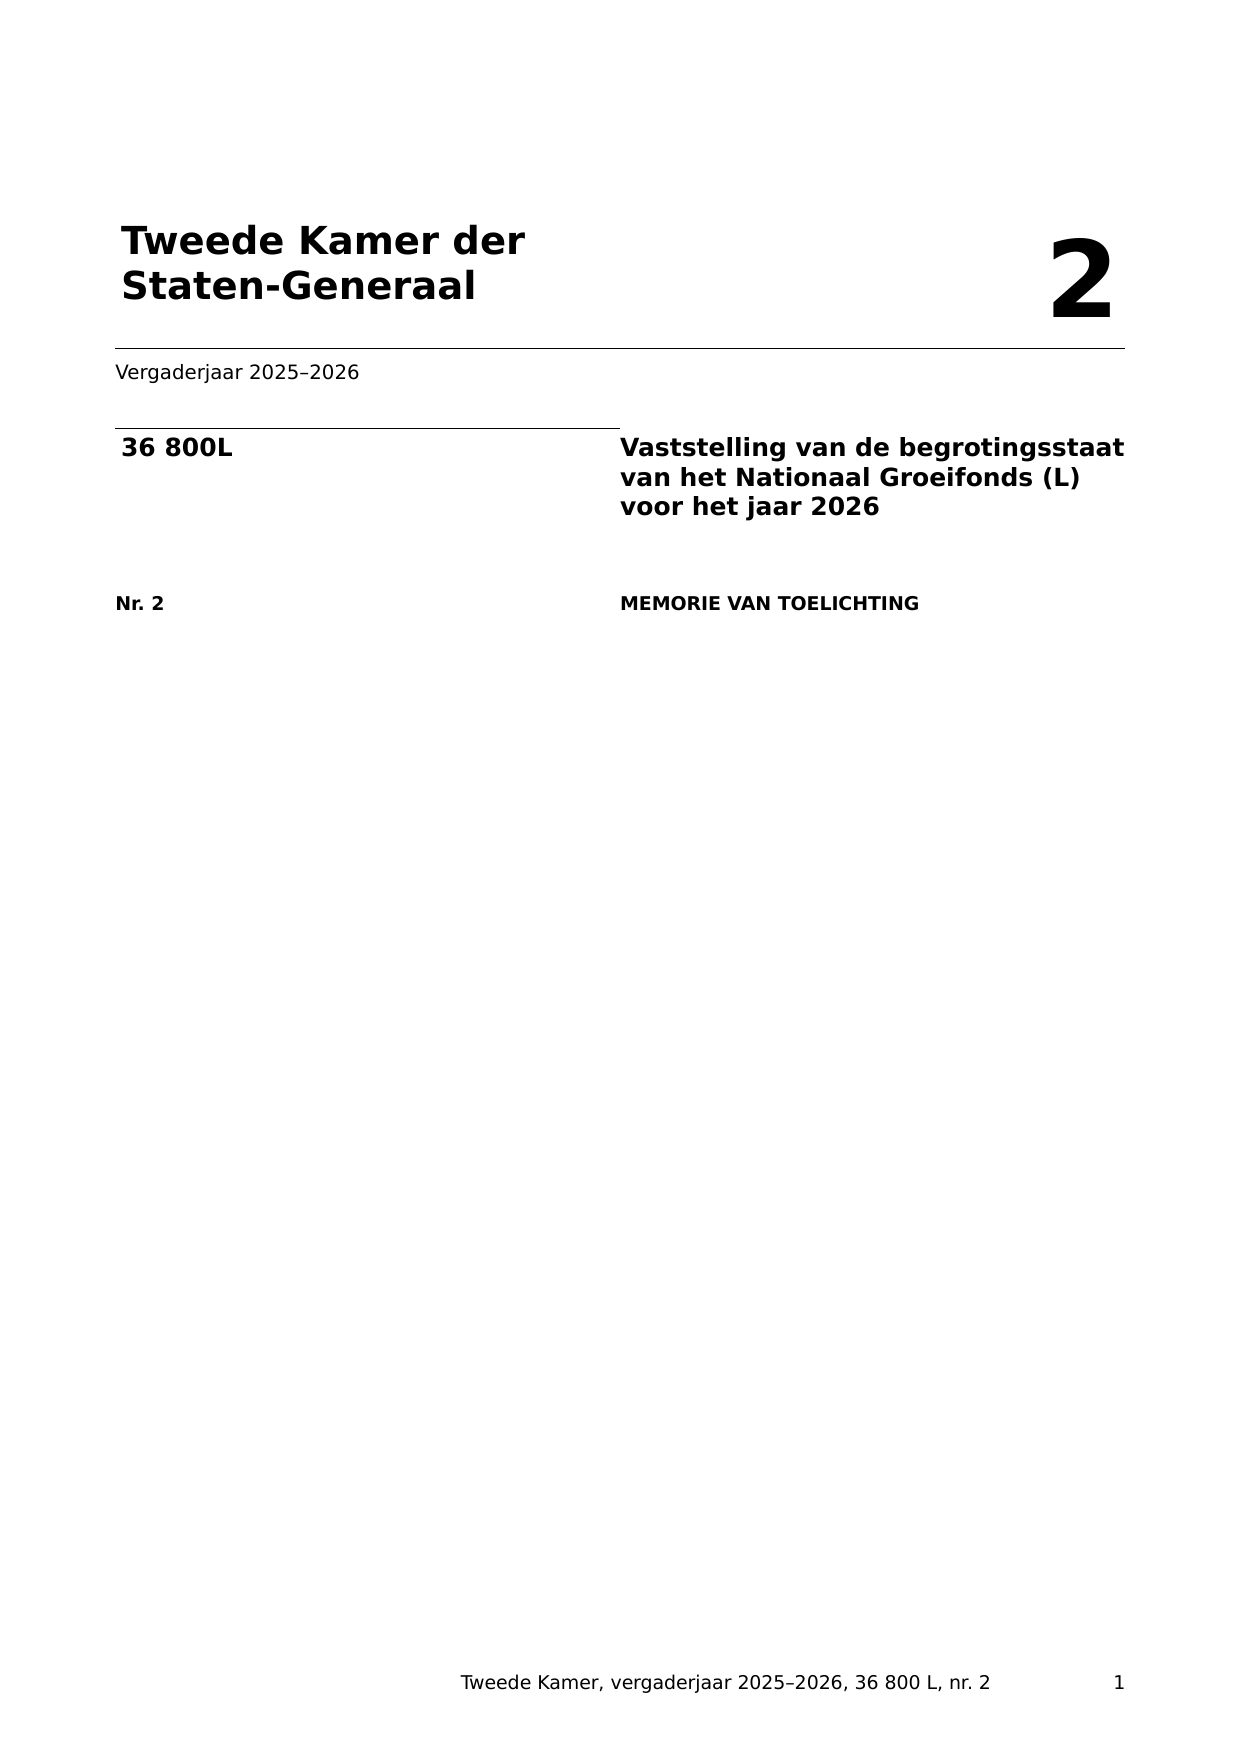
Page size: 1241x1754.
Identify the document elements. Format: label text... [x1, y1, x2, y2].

table_header Nr. 2 [115, 593, 620, 637]
table_header Memorie van toelichting [620, 593, 1125, 637]
table_header Vaststelling van de begrotingsstaat van het Nationaal Groeifonds (L) voor het jaar 2026 [620, 428, 1125, 527]
table_cell Vergaderjaar 2025–2026 [115, 349, 1125, 384]
table_header 36 800L [115, 429, 620, 527]
table_header Tweede Kamer der Staten-Generaal [115, 213, 620, 348]
table_header 2 [620, 213, 1125, 348]
